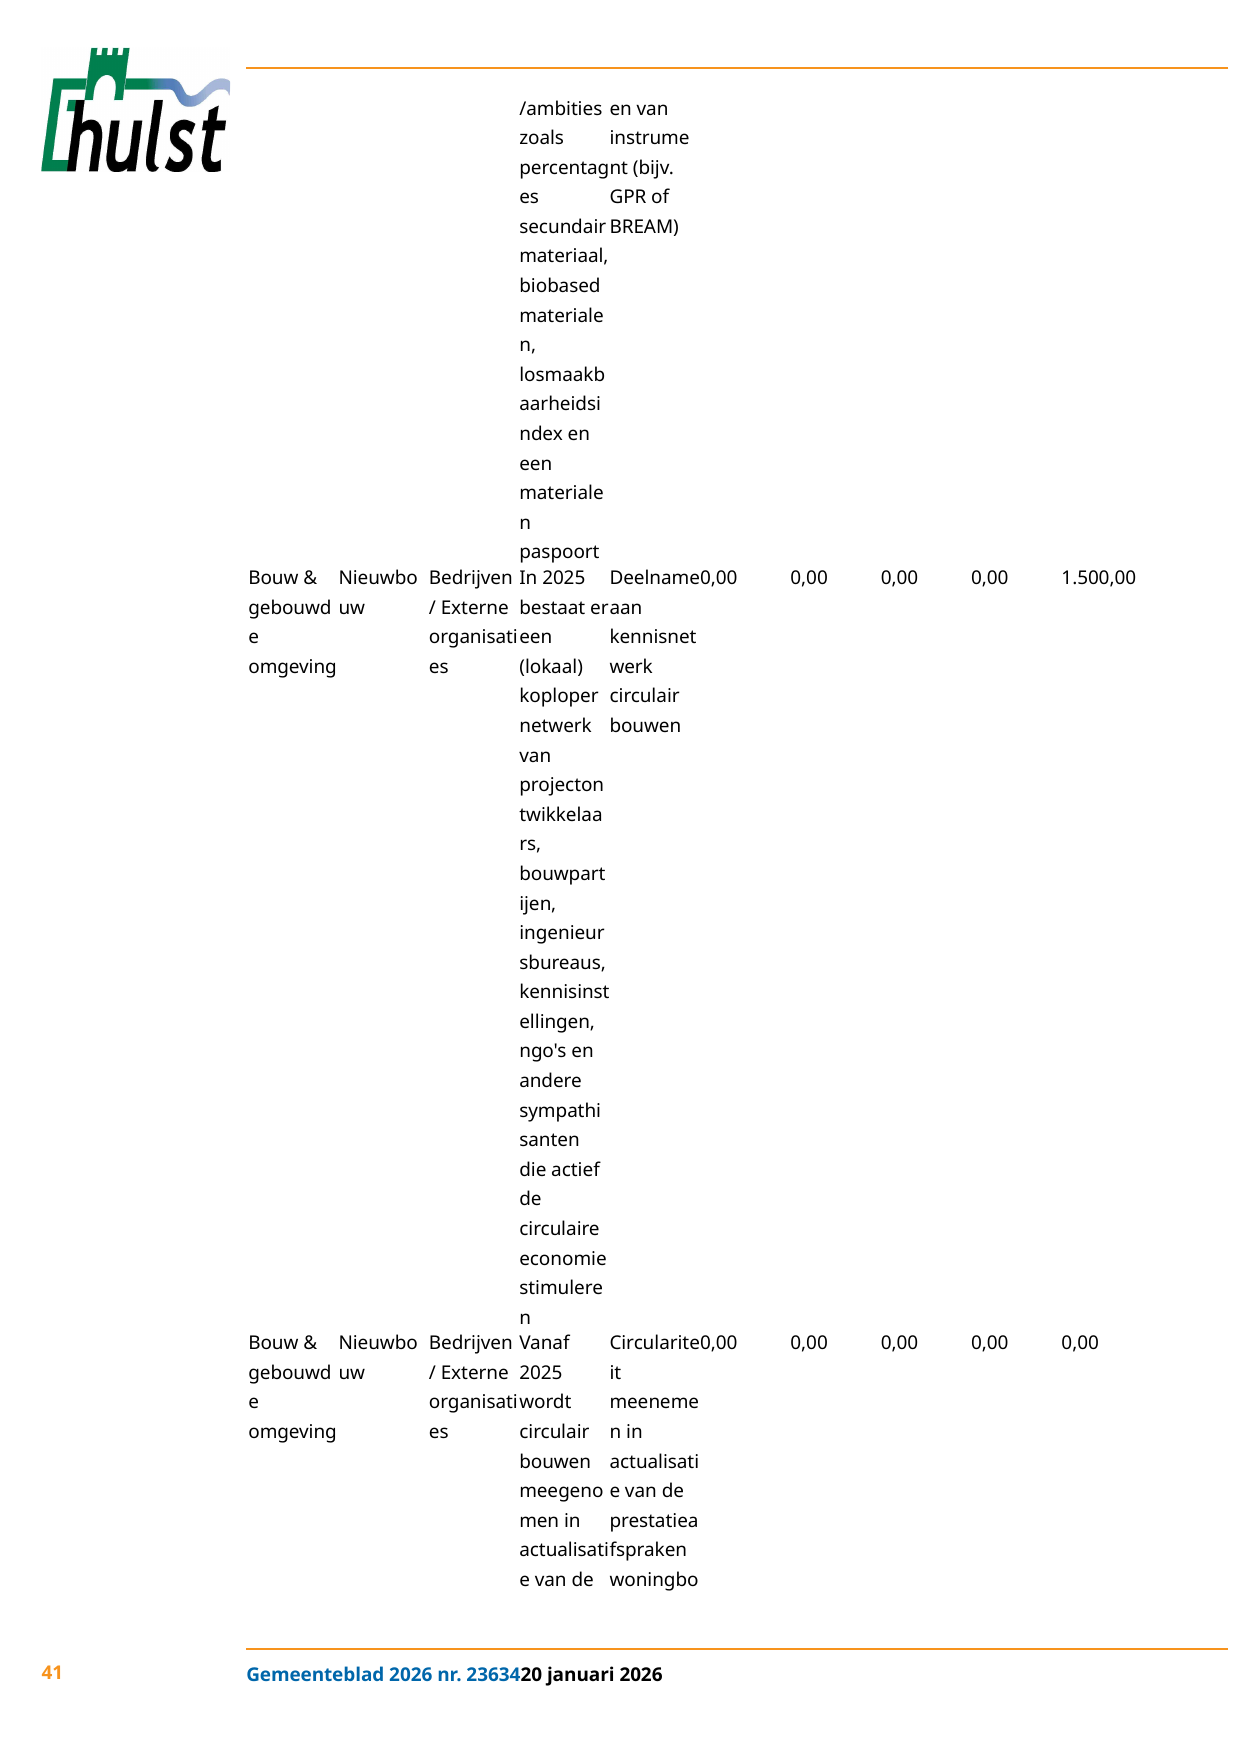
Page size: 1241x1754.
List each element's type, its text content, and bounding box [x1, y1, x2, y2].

table_cell 0,00 [971, 564, 1061, 1329]
table_cell 0,00 [790, 1330, 881, 1592]
table_cell Circulariteit meenemen in actualisatie van de prestatieafspraken woningbo [609, 1330, 700, 1592]
picture [41, 47, 231, 172]
table_cell [881, 95, 971, 564]
table_cell [700, 95, 790, 564]
table_cell [429, 95, 519, 564]
table_cell 0,00 [881, 1330, 971, 1592]
table_cell en van instrument (bijv. GPR of BREAM) [609, 95, 700, 564]
table_cell Bedrijven / Externe organisaties [429, 1330, 519, 1592]
table_cell [790, 95, 881, 564]
table_cell [971, 95, 1061, 564]
table_cell [248, 95, 338, 564]
table_cell 0,00 [971, 1330, 1061, 1592]
table_cell [338, 95, 429, 564]
table_cell Bedrijven / Externe organisaties [429, 564, 519, 1329]
table_cell Bouw & gebouwde omgeving [248, 1330, 338, 1592]
table_cell Bouw & gebouwde omgeving [248, 564, 338, 1329]
table_cell 0,00 [700, 564, 790, 1329]
table_cell Nieuwbouw [338, 564, 429, 1329]
table_cell In 2025 bestaat er een (lokaal) koplopernetwerk van projectontwikkelaars, bouwpartijen, ingenieursbureaus, kennisinstellingen, ngo's en andere sympathisanten die actief de circulaire economie stimuleren [519, 564, 609, 1329]
table_cell [1061, 95, 1152, 564]
table_cell /ambities zoals percentages secundair materiaal, biobased materialen, losmaakbaarheidsindex en een materialen paspoort [519, 95, 609, 564]
table_cell 0,00 [790, 564, 881, 1329]
table_cell 0,00 [700, 1330, 790, 1592]
table_cell 1.500,00 [1061, 564, 1152, 1329]
table_cell 0,00 [881, 564, 971, 1329]
table_cell Vanaf 2025 wordt circulair bouwen meegenomen in actualisatie van de [519, 1330, 609, 1592]
table_cell Deelname aan kennisnetwerk circulair bouwen [609, 564, 700, 1329]
table_cell Nieuwbouw [338, 1330, 429, 1592]
table_cell 0,00 [1061, 1330, 1152, 1592]
